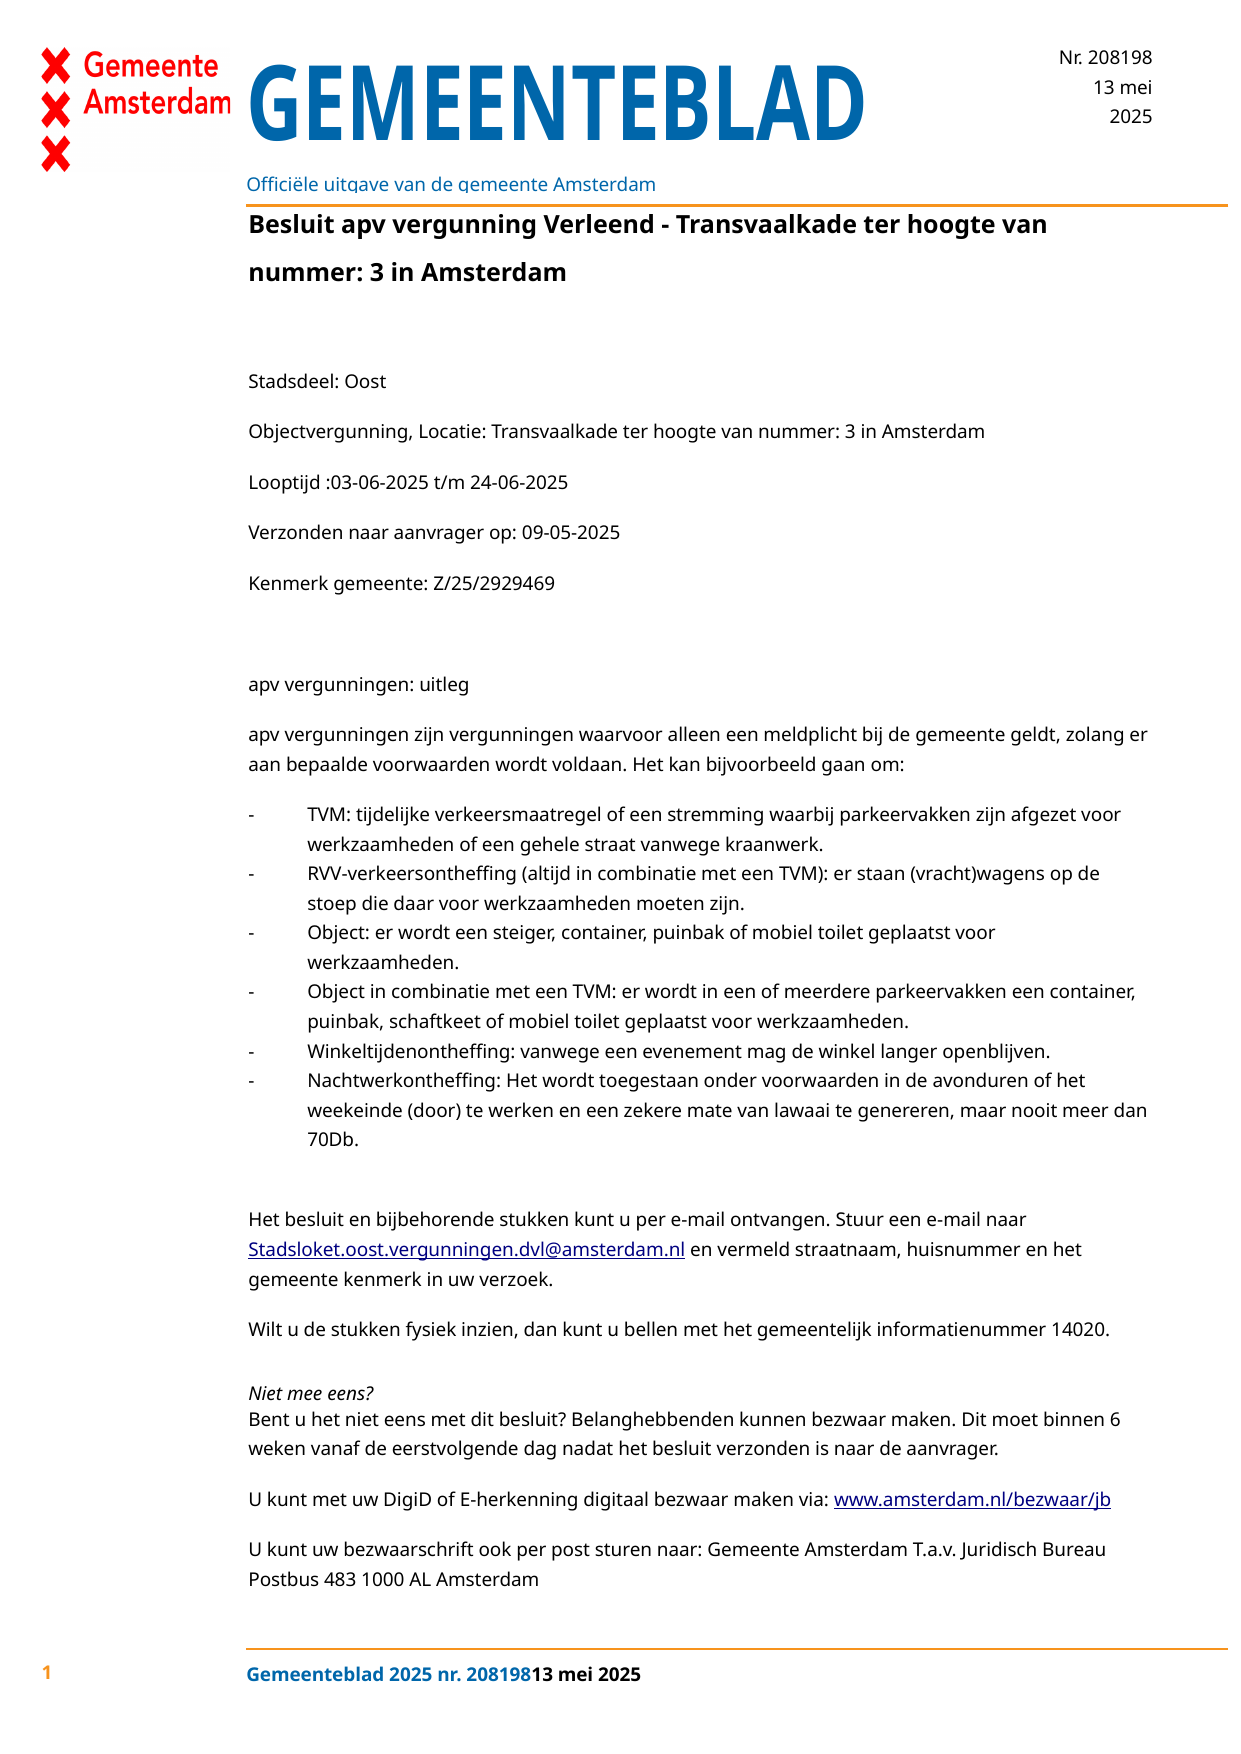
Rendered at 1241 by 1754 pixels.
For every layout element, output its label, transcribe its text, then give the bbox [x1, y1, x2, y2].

text Looptijd :03-06-2025 t/m 24-06-2025 [248, 469, 1152, 495]
list Nachtwerkontheffing: Het wordt toegestaan onder voorwaarden in de avonduren of het weekeinde (door) te werken en een zekere mate van lawaai te genereren, maar nooit meer dan 70Db. [248, 1067, 1152, 1152]
text Objectvergunning, Locatie: Transvaalkade ter hoogte van nummer: 3 in Amsterdam [248, 419, 1152, 444]
text apv vergunningen zijn vergunningen waarvoor alleen een meldplicht bij de gemeente geldt, zolang er aan bepaalde voorwaarden wordt voldaan. Het kan bijvoorbeeld gaan om: [248, 721, 1152, 777]
list Object: er wordt een steiger, container, puinbak of mobiel toilet geplaatst voor werkzaamheden. [248, 919, 1152, 975]
text Stadsdeel: Oost [248, 368, 1152, 394]
text Besluit apv vergunning Verleend - Transvaalkade ter hoogte van nummer: 3 in Amsterdam [248, 207, 1152, 288]
list RVV-verkeersontheffing (altijd in combinatie met een TVM): er staan (vracht)wagens op de stoep die daar voor werkzaamheden moeten zijn. [248, 860, 1152, 916]
text Wilt u de stukken fysiek inzien, dan kunt u bellen met het gemeentelijk informatienummer 14020. [248, 1316, 1152, 1342]
text U kunt uw bezwaarschrift ook per post sturen naar: Gemeente Amsterdam T.a.v. Juridisch Bureau Postbus 483 1000 AL Amsterdam [248, 1536, 1152, 1592]
list Winkeltijdenontheffing: vanwege een evenement mag de winkel langer openblijven. [248, 1038, 1152, 1064]
text Het besluit en bijbehorende stukken kunt u per e-mail ontvangen. Stuur een e-mail naar Stadsloket.oost.vergunningen.dvl@amsterdam.nl en vermeld straatnaam, huisnummer en het gemeente kenmerk in uw verzoek. [248, 1207, 1152, 1292]
list TVM: tijdelijke verkeersmaatregel of een stremming waarbij parkeervakken zijn afgezet voor werkzaamheden of een gehele straat vanwege kraanwerk. [248, 801, 1152, 857]
text Bent u het niet eens met dit besluit? Belanghebbenden kunnen bezwaar maken. Dit moet binnen 6 weken vanaf de eerstvolgende dag nadat het besluit verzonden is naar de aanvrager. [248, 1406, 1152, 1461]
picture [41, 47, 231, 172]
text Niet mee eens? [248, 1380, 1152, 1406]
text U kunt met uw DigiD of E-herkenning digitaal bezwaar maken via: www.amsterdam.nl/bezwaar/jb [248, 1486, 1152, 1512]
text Verzonden naar aanvrager op: 09-05-2025 [248, 519, 1152, 545]
text Kenmerk gemeente: Z/25/2929469 [248, 570, 1152, 596]
list Object in combinatie met een TVM: er wordt in een of meerdere parkeervakken een container, puinbak, schaftkeet of mobiel toilet geplaatst voor werkzaamheden. [248, 979, 1152, 1034]
text apv vergunningen: uitleg [248, 671, 1152, 697]
